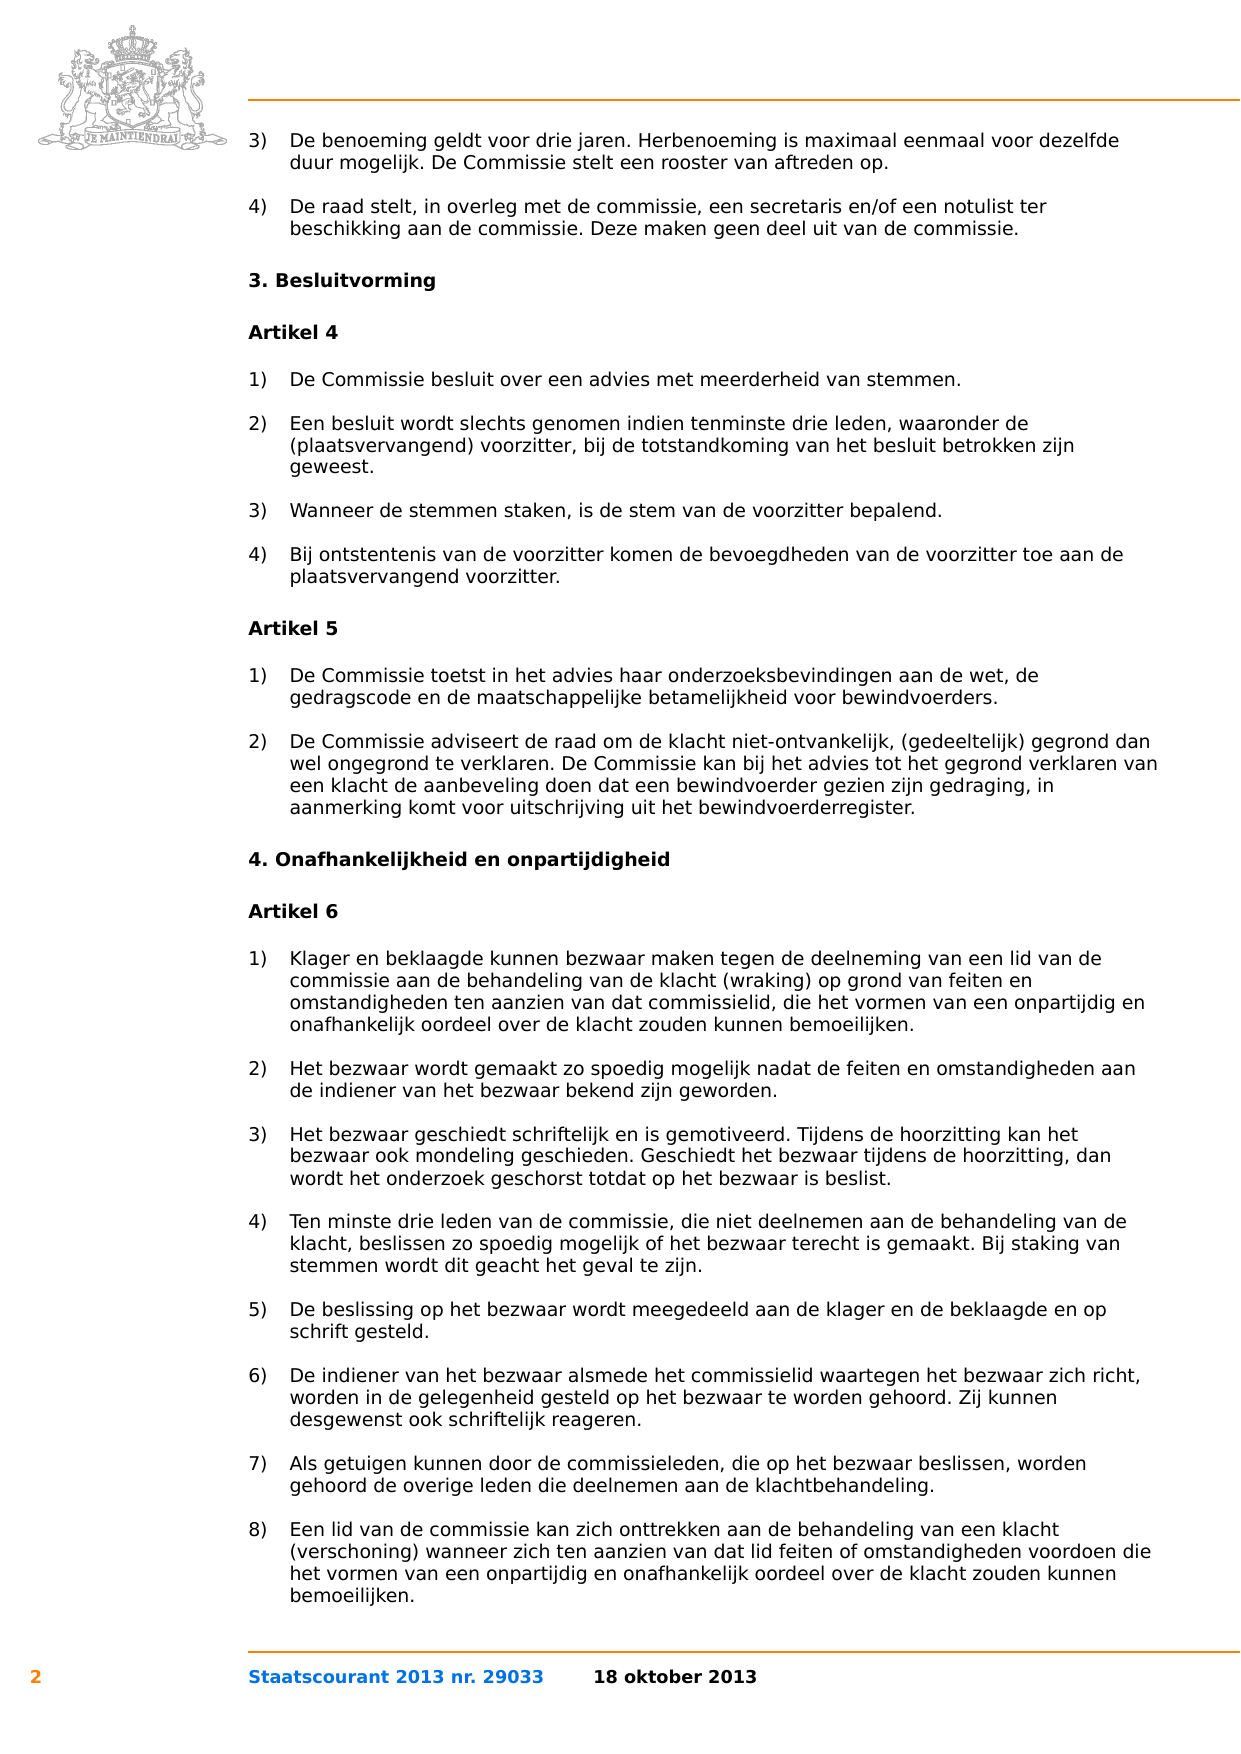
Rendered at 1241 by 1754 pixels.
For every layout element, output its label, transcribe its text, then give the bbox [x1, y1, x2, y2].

text 6) De indiener van het bezwaar alsmede het commissielid waartegen het bezwaar zich richt, worden in de gelegenheid gesteld op het bezwaar te worden gehoord. Zij kunnen desgewenst ook schriftelijk reageren. [248, 1365, 1163, 1431]
text 1) Klager en beklaagde kunnen bezwaar maken tegen de deelneming van een lid van de commissie aan de behandeling van de klacht (wraking) op grond van feiten en omstandigheden ten aanzien van dat commissielid, die het vormen van een onpartijdig en onafhankelijk oordeel over de klacht zouden kunnen bemoeilijken. [248, 948, 1163, 1036]
text 1) De Commissie besluit over een advies met meerderheid van stemmen. [248, 369, 1163, 391]
subtitle Artikel 6 [248, 901, 1163, 923]
text 8) Een lid van de commissie kan zich onttrekken aan de behandeling van een klacht (verschoning) wanneer zich ten aanzien van dat lid feiten of omstandigheden voordoen die het vormen van een onpartijdig en onafhankelijk oordeel over de klacht zouden kunnen bemoeilijken. [248, 1518, 1163, 1606]
subtitle Artikel 4 [248, 322, 1163, 344]
text 5) De beslissing op het bezwaar wordt meegedeeld aan de klager en de beklaagde en op schrift gesteld. [248, 1299, 1163, 1343]
text 2) Een besluit wordt slechts genomen indien tenminste drie leden, waaronder de (plaatsvervangend) voorzitter, bij de totstandkoming van het besluit betrokken zijn geweest. [248, 412, 1163, 478]
text 3) Wanneer de stemmen staken, is de stem van de voorzitter bepalend. [248, 500, 1163, 522]
text 3) De benoeming geldt voor drie jaren. Herbenoeming is maximaal eenmaal voor dezelfde duur mogelijk. De Commissie stelt een rooster van aftreden op. [248, 130, 1163, 174]
text 4) Bij ontstentenis van de voorzitter komen de bevoegdheden van de voorzitter toe aan de plaatsvervangend voorzitter. [248, 544, 1163, 588]
text 2) Het bezwaar wordt gemaakt zo spoedig mogelijk nadat de feiten en omstandigheden aan de indiener van het bezwaar bekend zijn geworden. [248, 1058, 1163, 1102]
picture [38, 25, 227, 150]
text 7) Als getuigen kunnen door de commissieleden, die op het bezwaar beslissen, worden gehoord de overige leden die deelnemen aan de klachtbehandeling. [248, 1453, 1163, 1497]
text 4) Ten minste drie leden van de commissie, die niet deelnemen aan de behandeling van de klacht, beslissen zo spoedig mogelijk of het bezwaar terecht is gemaakt. Bij staking van stemmen wordt dit geacht het geval te zijn. [248, 1211, 1163, 1277]
text 4) De raad stelt, in overleg met de commissie, een secretaris en/of een notulist ter beschikking aan de commissie. Deze maken geen deel uit van de commissie. [248, 196, 1163, 240]
text 3) Het bezwaar geschiedt schriftelijk en is gemotiveerd. Tijdens de hoorzitting kan het bezwaar ook mondeling geschieden. Geschiedt het bezwaar tijdens de hoorzitting, dan wordt het onderzoek geschorst totdat op het bezwaar is beslist. [248, 1123, 1163, 1189]
subtitle Artikel 5 [248, 618, 1163, 640]
subtitle 4. Onafhankelijkheid en onpartijdigheid [248, 849, 1163, 871]
subtitle 3. Besluitvorming [248, 270, 1163, 292]
text 2) De Commissie adviseert de raad om de klacht niet-ontvankelijk, (gedeeltelijk) gegrond dan wel ongegrond te verklaren. De Commissie kan bij het advies tot het gegrond verklaren van een klacht de aanbeveling doen dat een bewindvoerder gezien zijn gedraging, in aanmerking komt voor uitschrijving uit het bewindvoerderregister. [248, 731, 1163, 819]
text 1) De Commissie toetst in het advies haar onderzoeksbevindingen aan de wet, de gedragscode en de maatschappelijke betamelijkheid voor bewindvoerders. [248, 665, 1163, 709]
